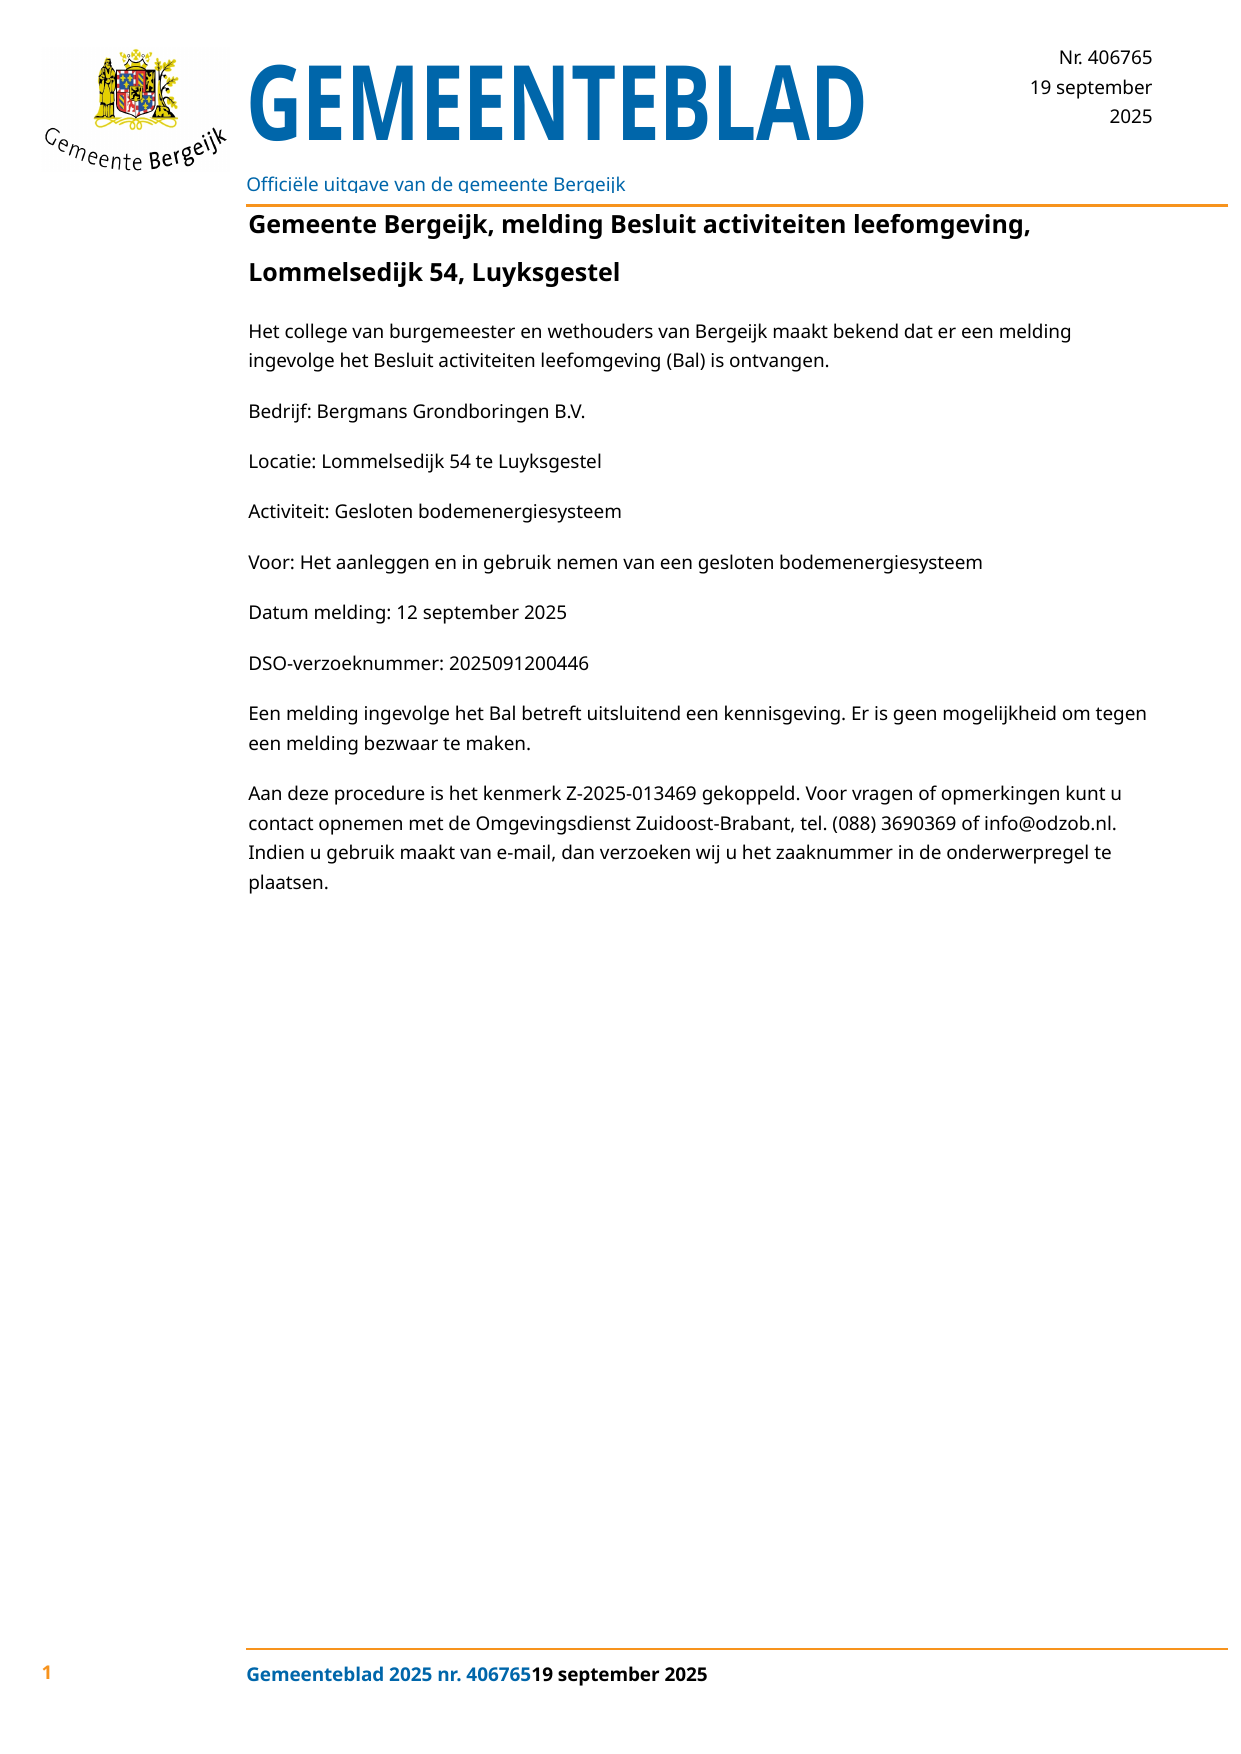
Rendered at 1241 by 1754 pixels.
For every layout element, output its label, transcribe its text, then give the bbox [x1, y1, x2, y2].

text Activiteit: Gesloten bodemenergiesysteem [248, 499, 1152, 524]
text Een melding ingevolge het Bal betreft uitsluitend een kennisgeving. Er is geen mogelijkheid om tegen een melding bezwaar te maken. [248, 700, 1152, 756]
text Bedrijf: Bergmans Grondboringen B.V. [248, 398, 1152, 424]
picture [41, 47, 231, 172]
text Datum melding: 12 september 2025 [248, 599, 1152, 625]
text Gemeente Bergeijk, melding Besluit activiteiten leefomgeving, Lommelsedijk 54, Luyksgestel [248, 207, 1152, 288]
text Aan deze procedure is het kenmerk Z-2025-013469 gekoppeld. Voor vragen of opmerkingen kunt u contact opnemen met de Omgevingsdienst Zuidoost-Brabant, tel. (088) 3690369 of info@odzob.nl. Indien u gebruik maakt van e-mail, dan verzoeken wij u het zaaknummer in de onderwerpregel te plaatsen. [248, 780, 1152, 895]
text Voor: Het aanleggen en in gebruik nemen van een gesloten bodemenergiesysteem [248, 549, 1152, 575]
text Locatie: Lommelsedijk 54 te Luyksgestel [248, 448, 1152, 474]
text DSO-verzoeknummer: 2025091200446 [248, 650, 1152, 676]
text Het college van burgemeester en wethouders van Bergeijk maakt bekend dat er een melding ingevolge het Besluit activiteiten leefomgeving (Bal) is ontvangen. [248, 318, 1152, 373]
